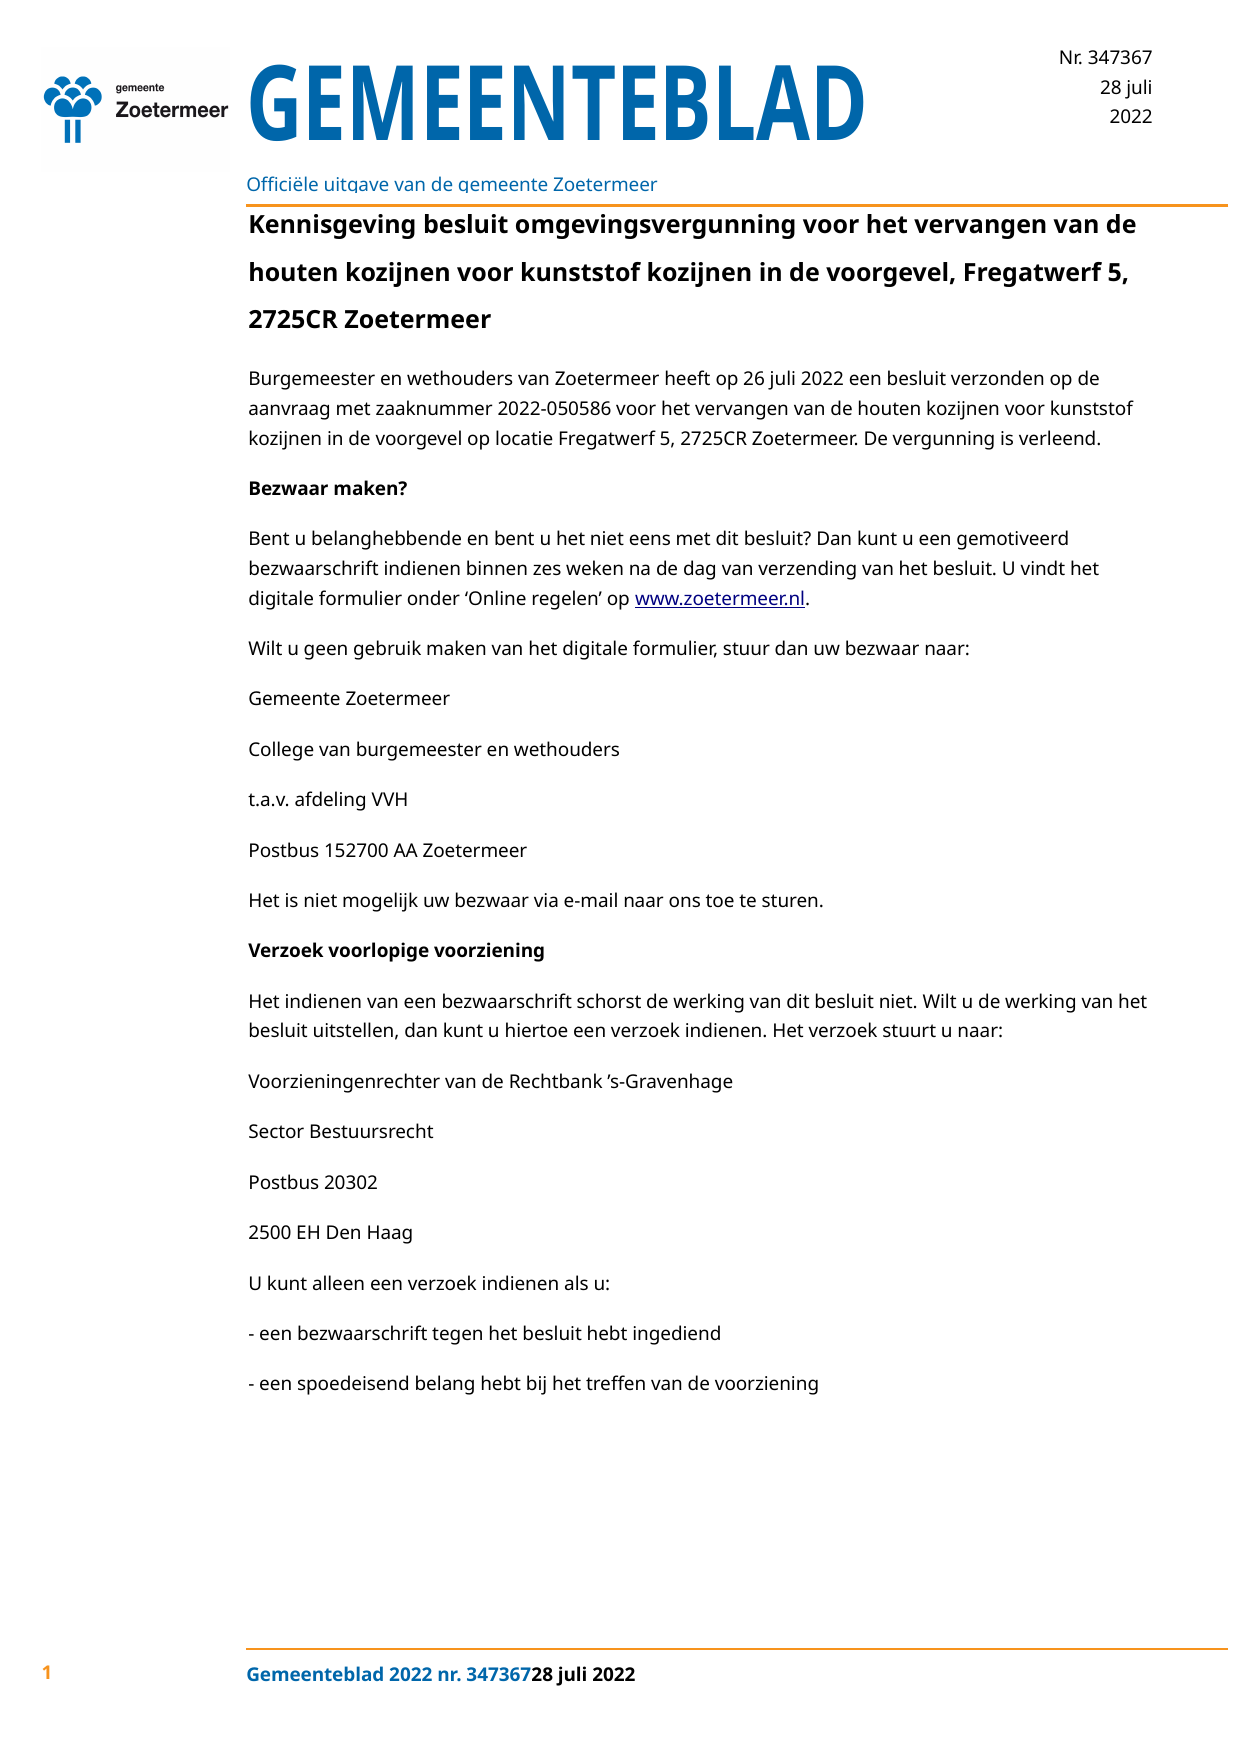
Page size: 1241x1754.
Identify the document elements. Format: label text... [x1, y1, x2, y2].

text Wilt u geen gebruik maken van het digitale formulier, stuur dan uw bezwaar naar: [248, 635, 1152, 661]
text Postbus 20302 [248, 1169, 1152, 1194]
text t.a.v. afdeling VVH [248, 786, 1152, 812]
text College van burgemeester en wethouders [248, 736, 1152, 762]
text - een bezwaarschrift tegen het besluit hebt ingediend [248, 1320, 1152, 1346]
text Sector Bestuursrecht [248, 1118, 1152, 1144]
text U kunt alleen een verzoek indienen als u: [248, 1270, 1152, 1295]
text Kennisgeving besluit omgevingsvergunning voor het vervangen van de houten kozijnen voor kunststof kozijnen in de voorgevel, Fregatwerf 5, 2725CR Zoetermeer [248, 207, 1152, 336]
text Verzoek voorlopige voorziening [248, 938, 1152, 963]
text Postbus 152700 AA Zoetermeer [248, 837, 1152, 862]
text 2500 EH Den Haag [248, 1219, 1152, 1245]
text Het is niet mogelijk uw bezwaar via e-mail naar ons toe te sturen. [248, 887, 1152, 913]
text Gemeente Zoetermeer [248, 686, 1152, 711]
text Voorzieningenrechter van de Rechtbank ’s-Gravenhage [248, 1068, 1152, 1094]
text Bent u belanghebbende en bent u het niet eens met dit besluit? Dan kunt u een gemotiveerd bezwaarschrift indienen binnen zes weken na de dag van verzending van het besluit. U vindt het digitale formulier onder ‘Online regelen’ op www.zoetermeer.nl. [248, 526, 1152, 610]
text Het indienen van een bezwaarschrift schorst de werking van dit besluit niet. Wilt u de werking van het besluit uitstellen, dan kunt u hiertoe een verzoek indienen. Het verzoek stuurt u naar: [248, 988, 1152, 1043]
text - een spoedeisend belang hebt bij het treffen van de voorziening [248, 1371, 1152, 1396]
text Burgemeester en wethouders van Zoetermeer heeft op 26 juli 2022 een besluit verzonden op de aanvraag met zaaknummer 2022-050586 voor het vervangen van de houten kozijnen voor kunststof kozijnen in de voorgevel op locatie Fregatwerf 5, 2725CR Zoetermeer. De vergunning is verleend. [248, 366, 1152, 450]
text Bezwaar maken? [248, 475, 1152, 501]
picture [41, 47, 231, 172]
